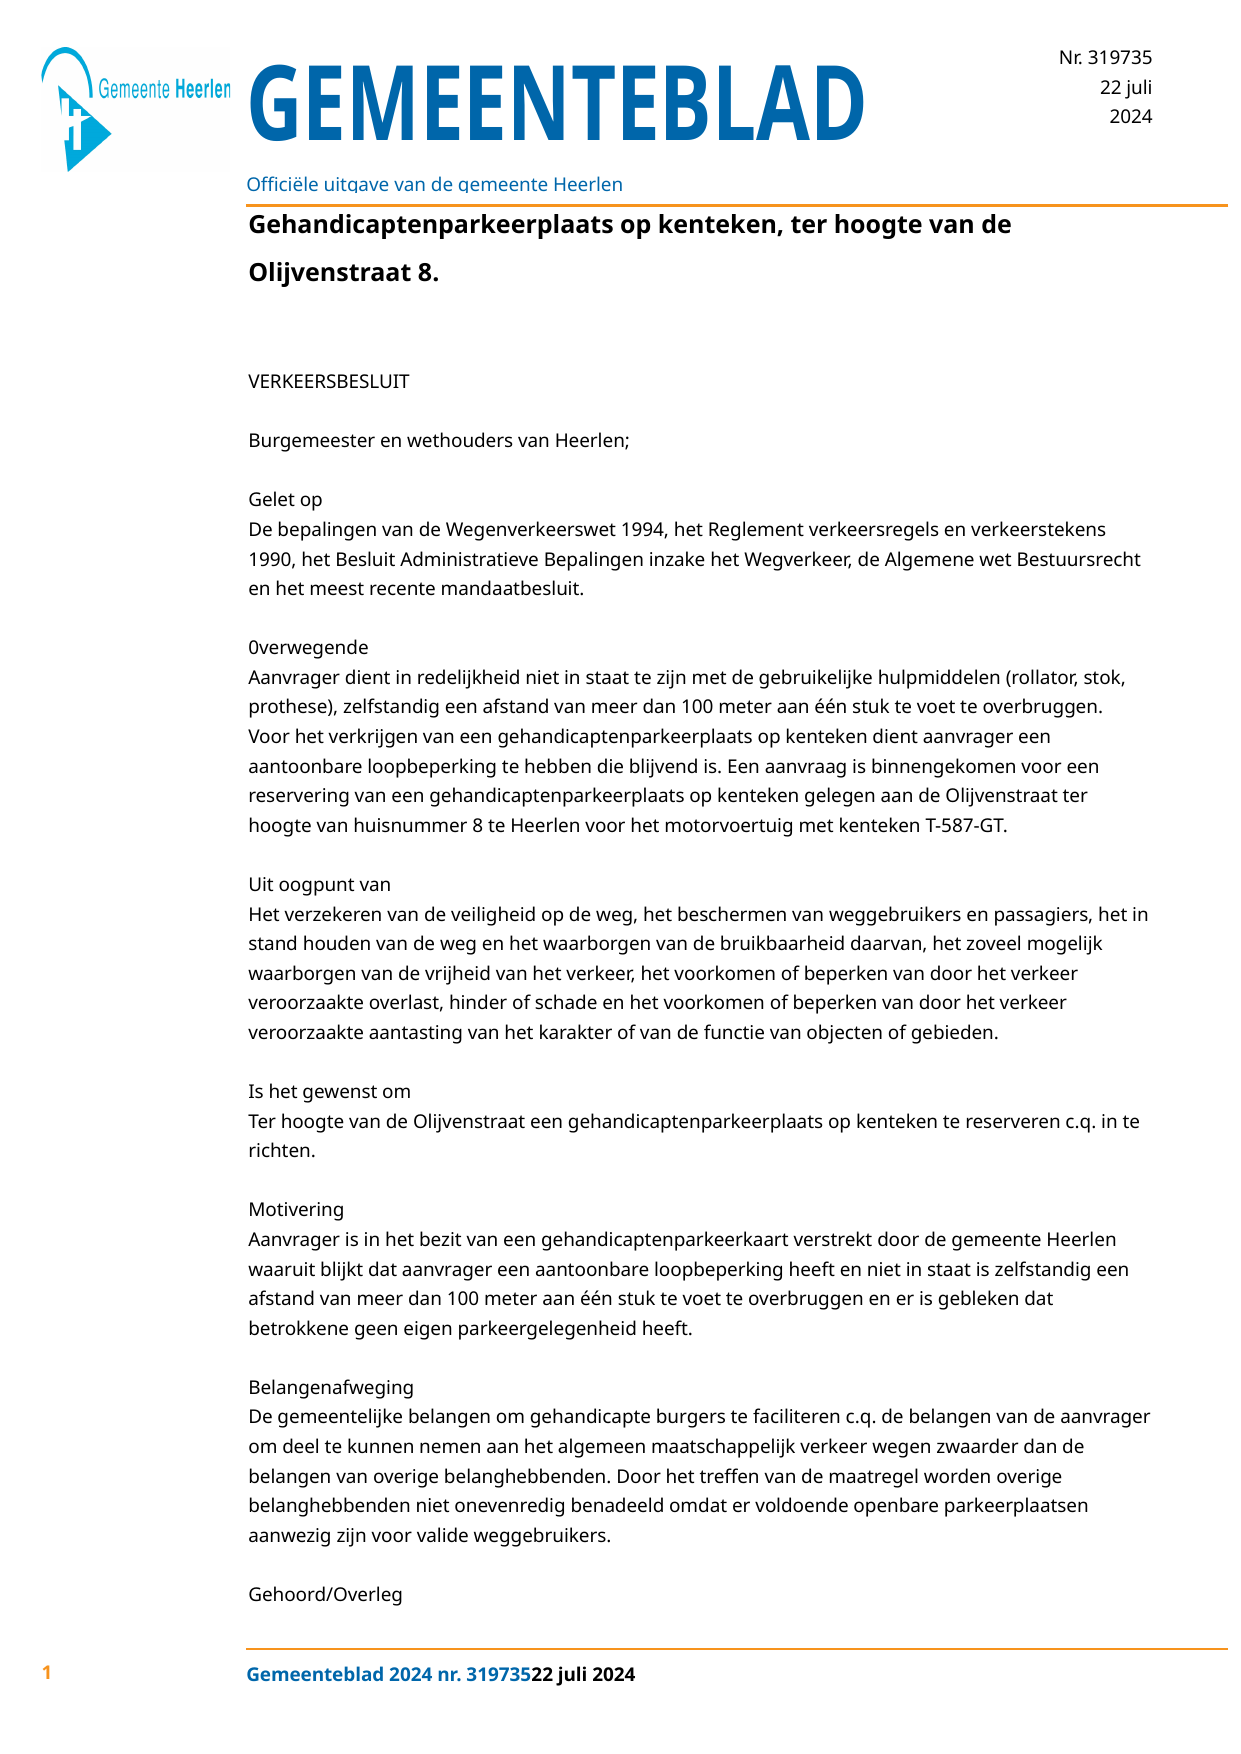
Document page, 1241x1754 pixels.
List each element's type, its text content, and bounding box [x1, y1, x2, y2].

text Gehoord/Overleg [248, 1581, 1152, 1607]
text Belangenafweging [248, 1374, 1152, 1400]
text Uit oogpunt van [248, 871, 1152, 897]
text Aanvrager is in het bezit van een gehandicaptenparkeerkaart verstrekt door de gemeente Heerlen waaruit blijkt dat aanvrager een aantoonbare loopbeperking heeft en niet in staat is zelfstandig een afstand van meer dan 100 meter aan één stuk te voet te overbruggen en er is gebleken dat betrokkene geen eigen parkeergelegenheid heeft. [248, 1226, 1152, 1341]
text Gelet op [248, 487, 1152, 512]
picture [41, 47, 59, 70]
text Het verzekeren van de veiligheid op de weg, het beschermen van weggebruikers en passagiers, het in stand houden van de weg en het waarborgen van de bruikbaarheid daarvan, het zoveel mogelijk waarborgen van de vrijheid van het verkeer, het voorkomen of beperken van door het verkeer veroorzaakte overlast, hinder of schade en het voorkomen of beperken van door het verkeer veroorzaakte aantasting van het karakter of van de functie van objecten of gebieden. [248, 901, 1152, 1045]
picture [41, 47, 231, 172]
text Burgemeester en wethouders van Heerlen; [248, 427, 1152, 453]
text Motivering [248, 1197, 1152, 1222]
text Aanvrager dient in redelijkheid niet in staat te zijn met de gebruikelijke hulpmiddelen (rollator, stok, prothese), zelfstandig een afstand van meer dan 100 meter aan één stuk te voet te overbruggen. [248, 664, 1152, 719]
text VERKEERSBESLUIT [248, 368, 1152, 394]
text De gemeentelijke belangen om gehandicapte burgers te faciliteren c.q. de belangen van de aanvrager om deel te kunnen nemen aan het algemeen maatschappelijk verkeer wegen zwaarder dan de belangen van overige belanghebbenden. Door het treffen van de maatregel worden overige belanghebbenden niet onevenredig benadeeld omdat er voldoende openbare parkeerplaatsen aanwezig zijn voor valide weggebruikers. [248, 1404, 1152, 1548]
text 0verwegende [248, 634, 1152, 660]
text Ter hoogte van de Olijvenstraat een gehandicaptenparkeerplaats op kenteken te reserveren c.q. in te richten. [248, 1108, 1152, 1163]
text Gehandicaptenparkeerplaats op kenteken, ter hoogte van de Olijvenstraat 8. [248, 207, 1152, 288]
text Voor het verkrijgen van een gehandicaptenparkeerplaats op kenteken dient aanvrager een aantoonbare loopbeperking te hebben die blijvend is. Een aanvraag is binnengekomen voor een reservering van een gehandicaptenparkeerplaats op kenteken gelegen aan de Olijvenstraat ter hoogte van huisnummer 8 te Heerlen voor het motorvoertuig met kenteken T-587-GT. [248, 723, 1152, 838]
text Is het gewenst om [248, 1078, 1152, 1104]
text De bepalingen van de Wegenverkeerswet 1994, het Reglement verkeersregels en verkeerstekens 1990, het Besluit Administratieve Bepalingen inzake het Wegverkeer, de Algemene wet Bestuursrecht en het meest recente mandaatbesluit. [248, 516, 1152, 601]
